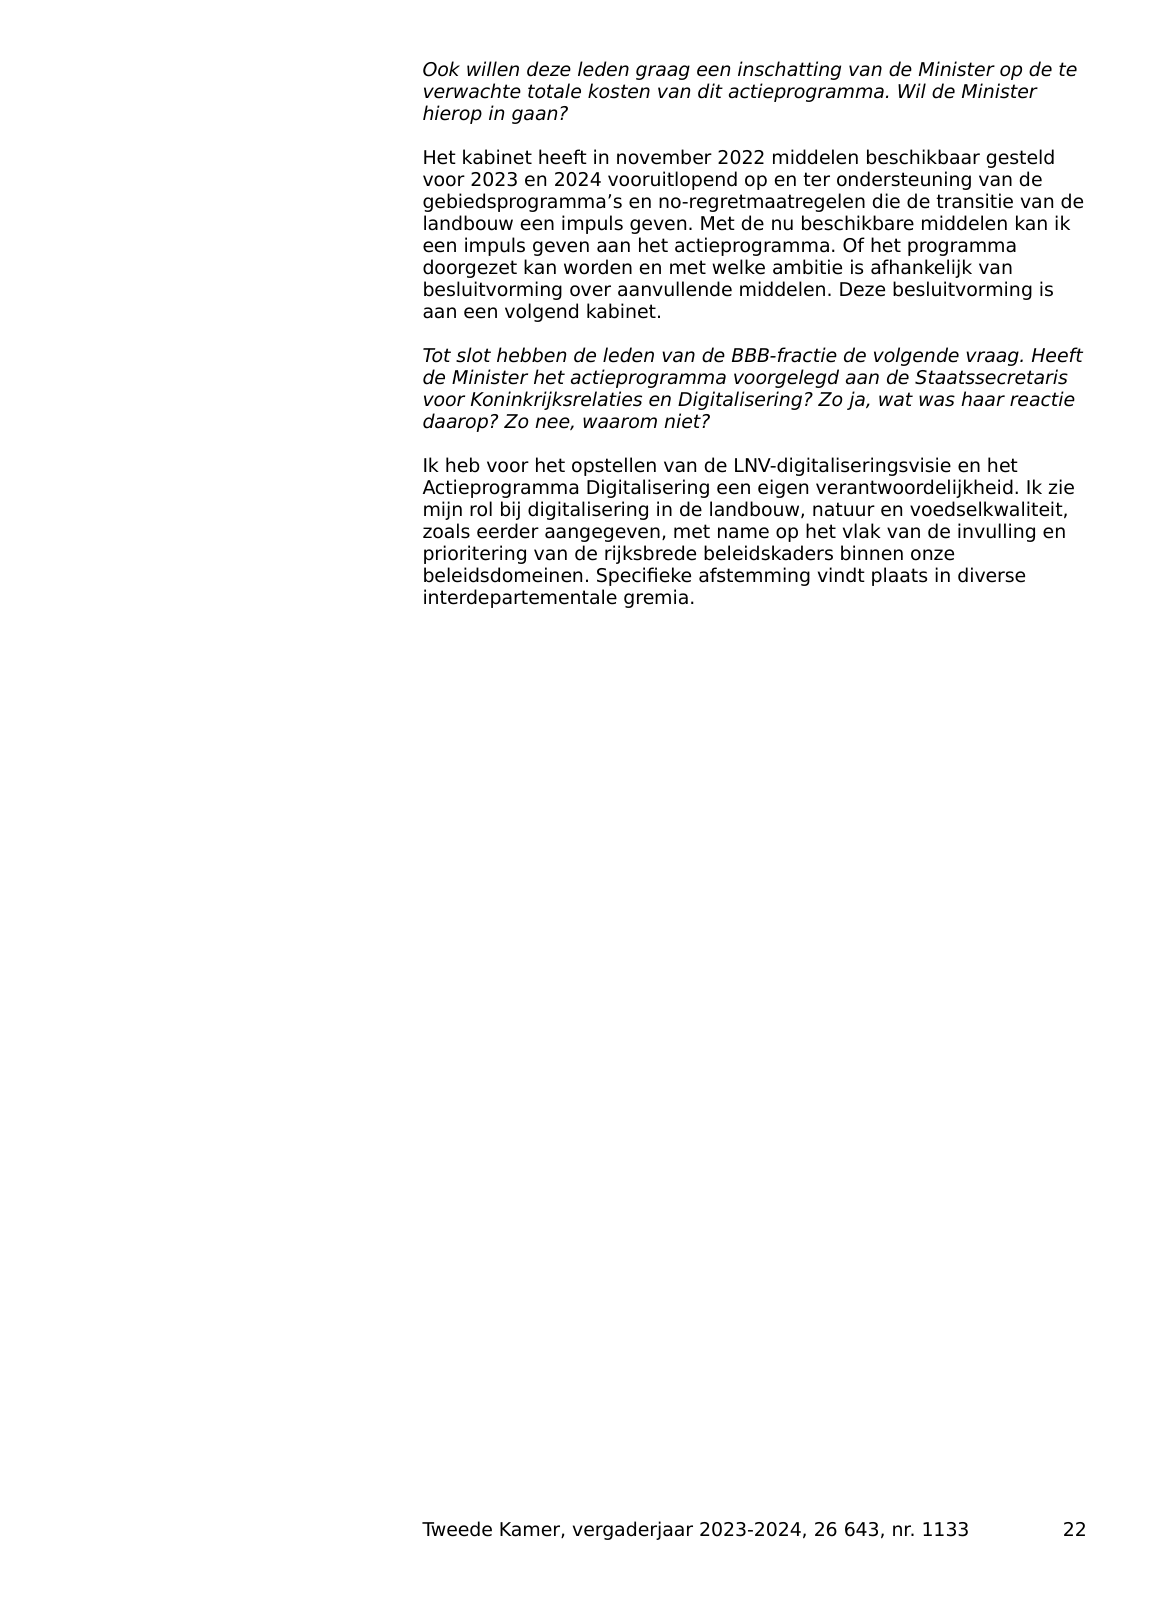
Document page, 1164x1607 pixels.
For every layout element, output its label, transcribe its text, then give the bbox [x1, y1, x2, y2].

text Ik heb voor het opstellen van de LNV-digitaliseringsvisie en het Actieprogramma Digitalisering een eigen verantwoordelijkheid. Ik zie mijn rol bij digitalisering in de landbouw, natuur en voedselkwaliteit, zoals eerder aangegeven, met name op het vlak van de invulling en prioritering van de rijksbrede beleidskaders binnen onze beleidsdomeinen. Specifieke afstemming vindt plaats in diverse interdepartementale gremia. [422, 455, 1087, 609]
text Tot slot hebben de leden van de BBB-fractie de volgende vraag. Heeft de Minister het actieprogramma voorgelegd aan de Staatssecretaris voor Koninkrijksrelaties en Digitalisering? Zo ja, wat was haar reactie daarop? Zo nee, waarom niet? [422, 345, 1087, 433]
text Het kabinet heeft in november 2022 middelen beschikbaar gesteld voor 2023 en 2024 vooruitlopend op en ter ondersteuning van de gebiedsprogramma’s en no-regretmaatregelen die de transitie van de landbouw een impuls geven. Met de nu beschikbare middelen kan ik een impuls geven aan het actieprogramma. Of het programma doorgezet kan worden en met welke ambitie is afhankelijk van besluitvorming over aanvullende middelen. Deze besluitvorming is aan een volgend kabinet. [422, 147, 1087, 323]
text Ook willen deze leden graag een inschatting van de Minister op de te verwachte totale kosten van dit actieprogramma. Wil de Minister hierop in gaan? [422, 59, 1087, 125]
